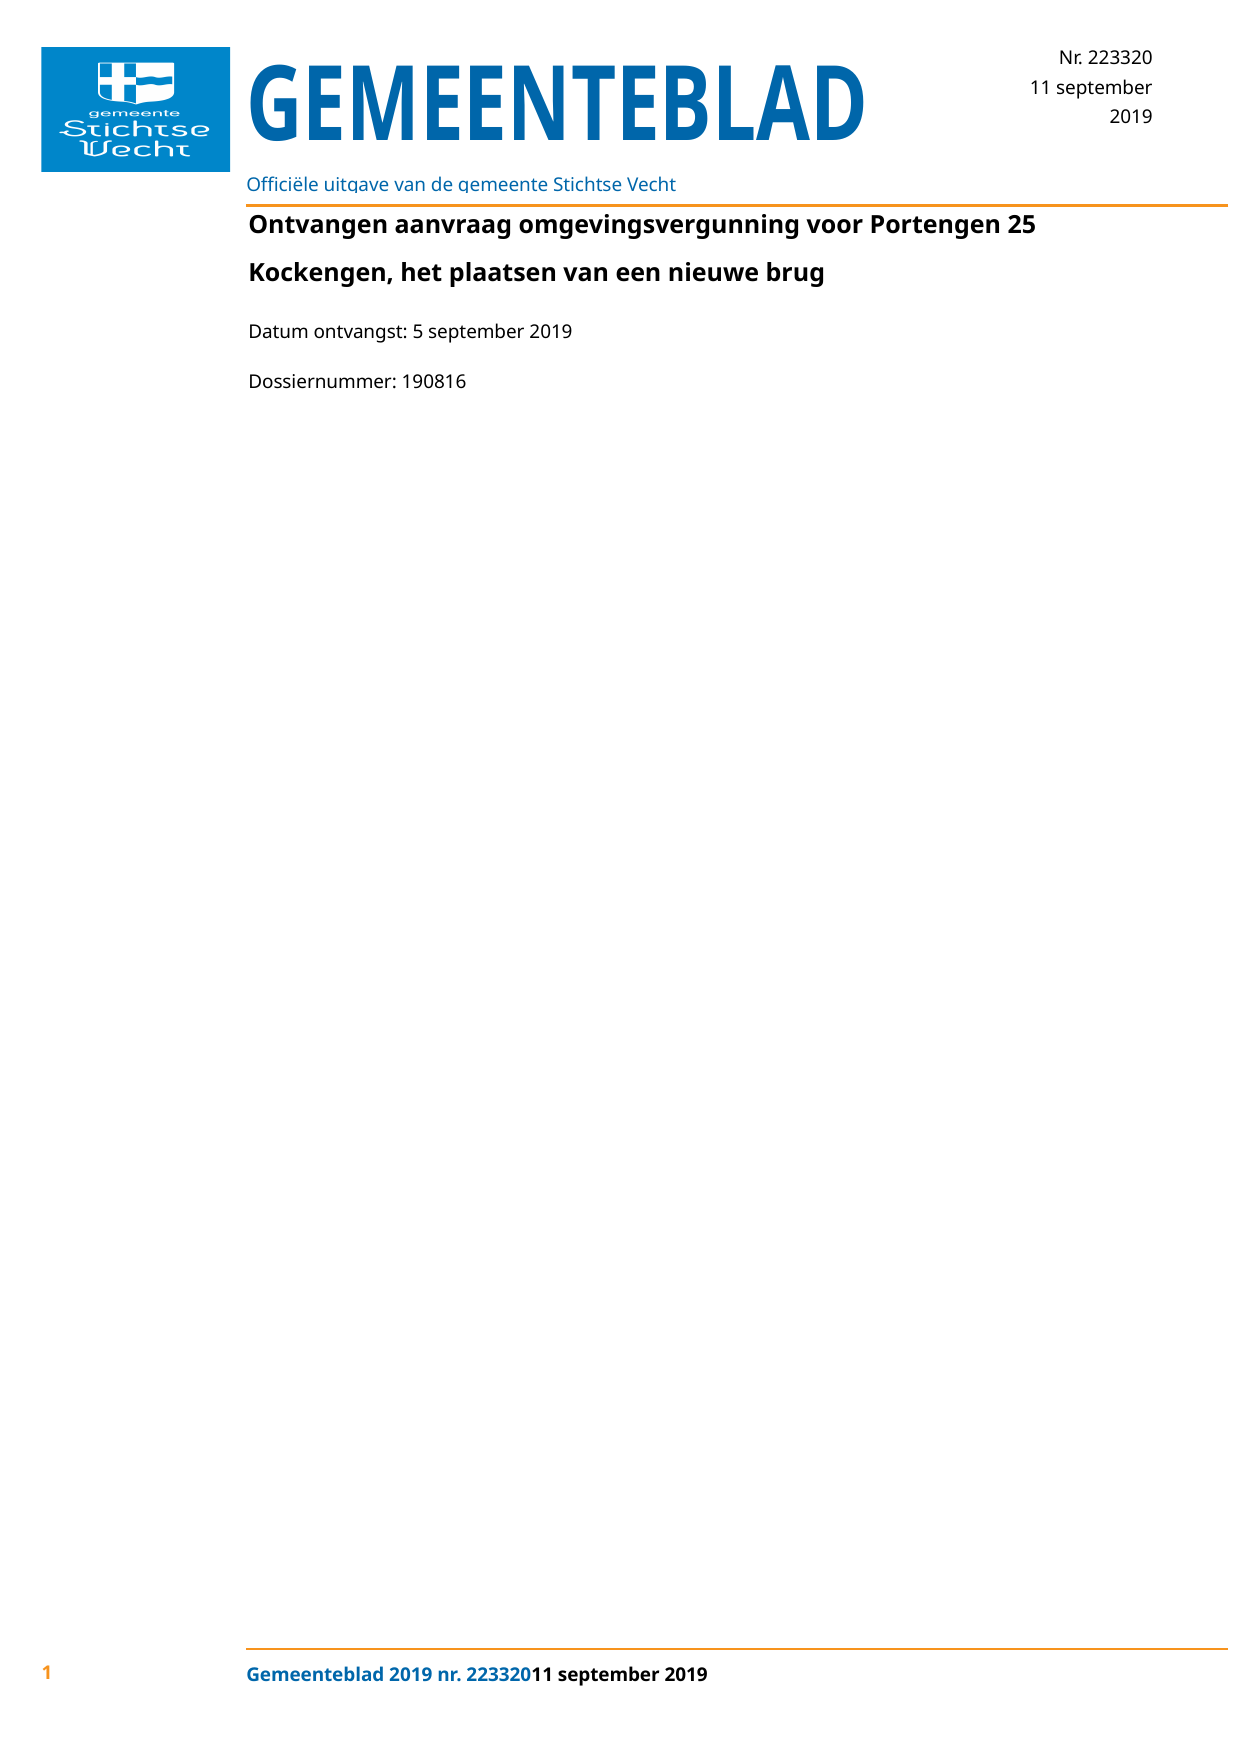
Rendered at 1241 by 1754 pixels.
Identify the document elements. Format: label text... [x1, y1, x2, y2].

text Datum ontvangst: 5 september 2019 [248, 318, 1152, 344]
text Ontvangen aanvraag omgevingsvergunning voor Portengen 25 Kockengen, het plaatsen van een nieuwe brug [248, 207, 1152, 288]
picture [99, 63, 135, 101]
text Dossiernummer: 190816 [248, 368, 1152, 394]
picture [137, 63, 174, 103]
